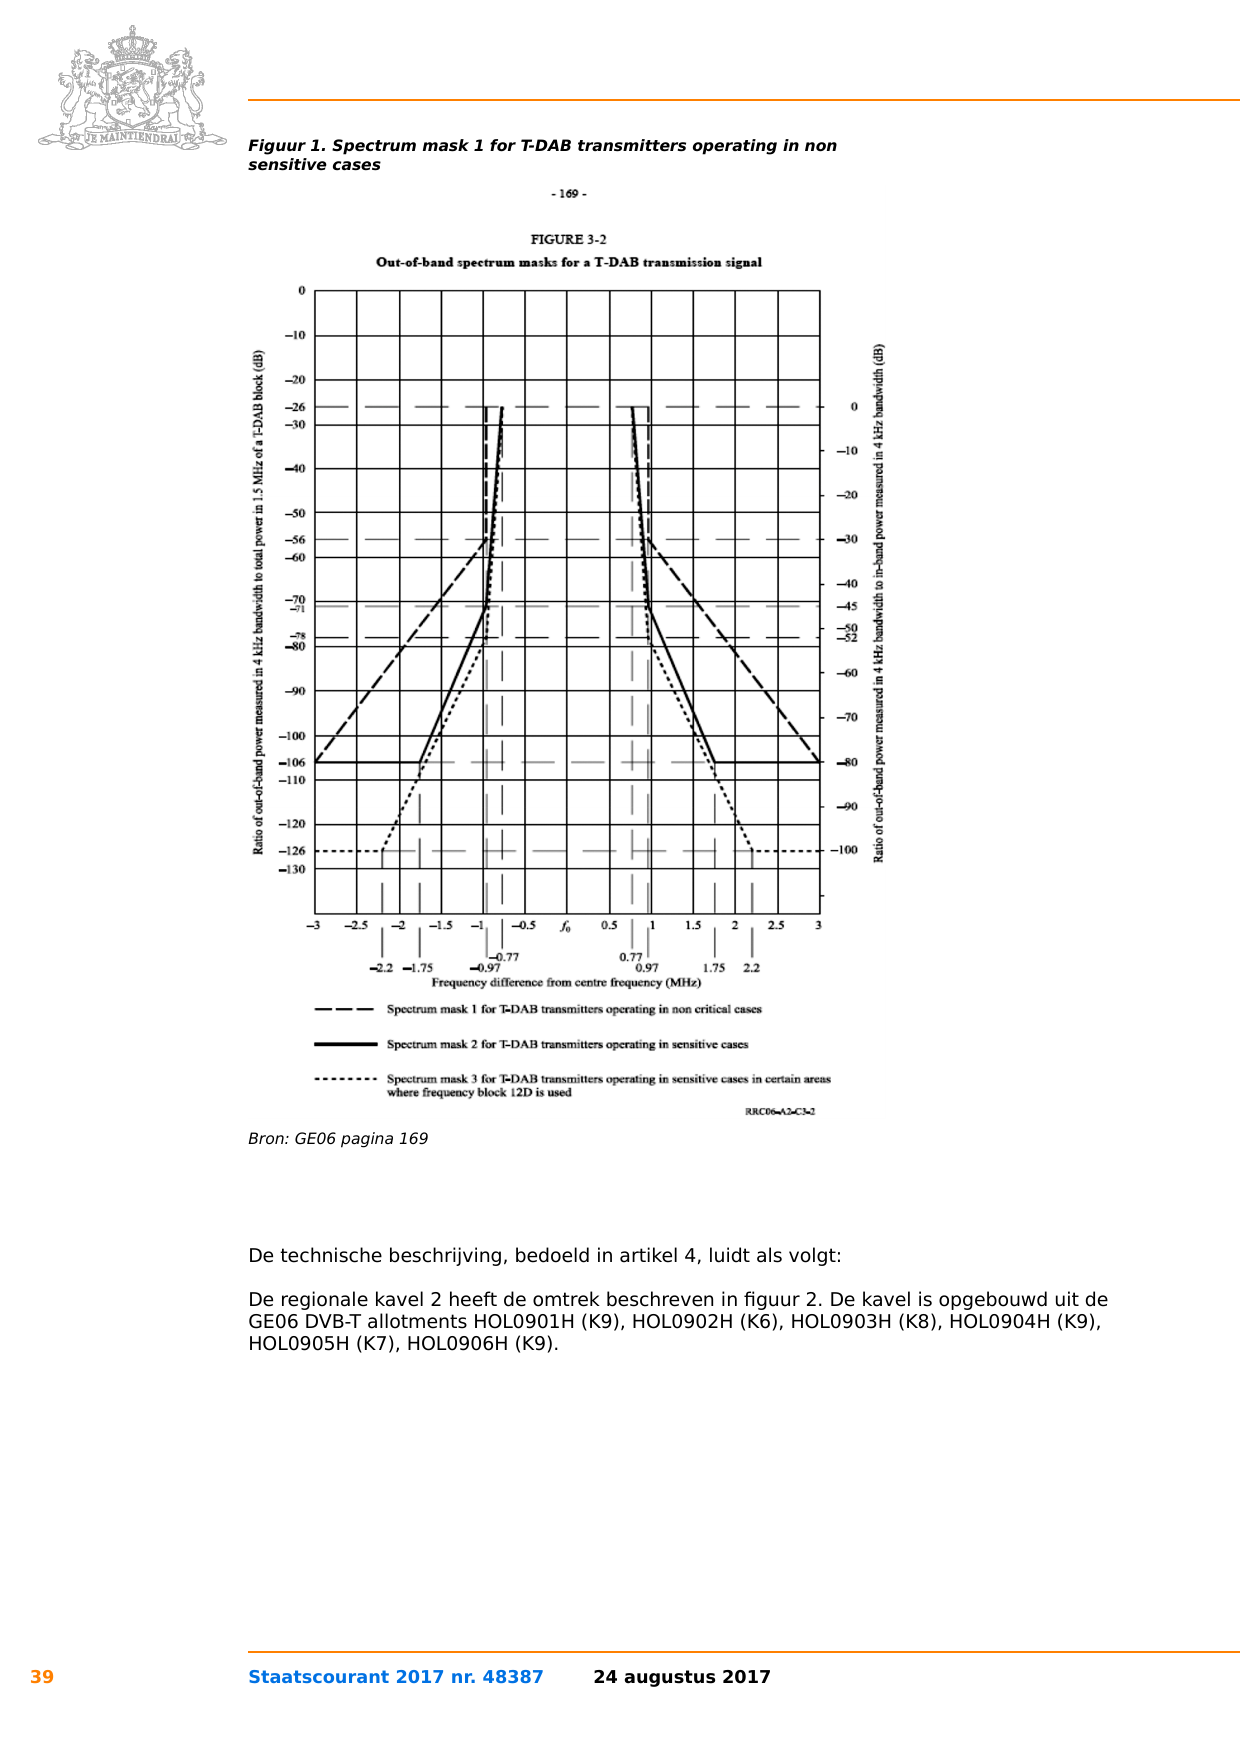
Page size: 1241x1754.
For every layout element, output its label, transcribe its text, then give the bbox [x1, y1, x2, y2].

text De regionale kavel 2 heeft de omtrek beschreven in figuur 2. De kavel is opgebouwd uit de GE06 DVB-T allotments HOL0901H (K9), HOL0902H (K6), HOL0903H (K8), HOL0904H (K9), HOL0905H (K7), HOL0906H (K9). [248, 1289, 1163, 1355]
text De technische beschrijving, bedoeld in artikel 4, luidt als volgt: [248, 1245, 1163, 1267]
picture [38, 25, 227, 150]
text Figuur 1. Spectrum mask 1 for T-DAB transmitters operating in non sensitive cases [248, 137, 886, 174]
text Bron: GE06 pagina 169 [248, 1130, 886, 1148]
picture [248, 185, 886, 1119]
